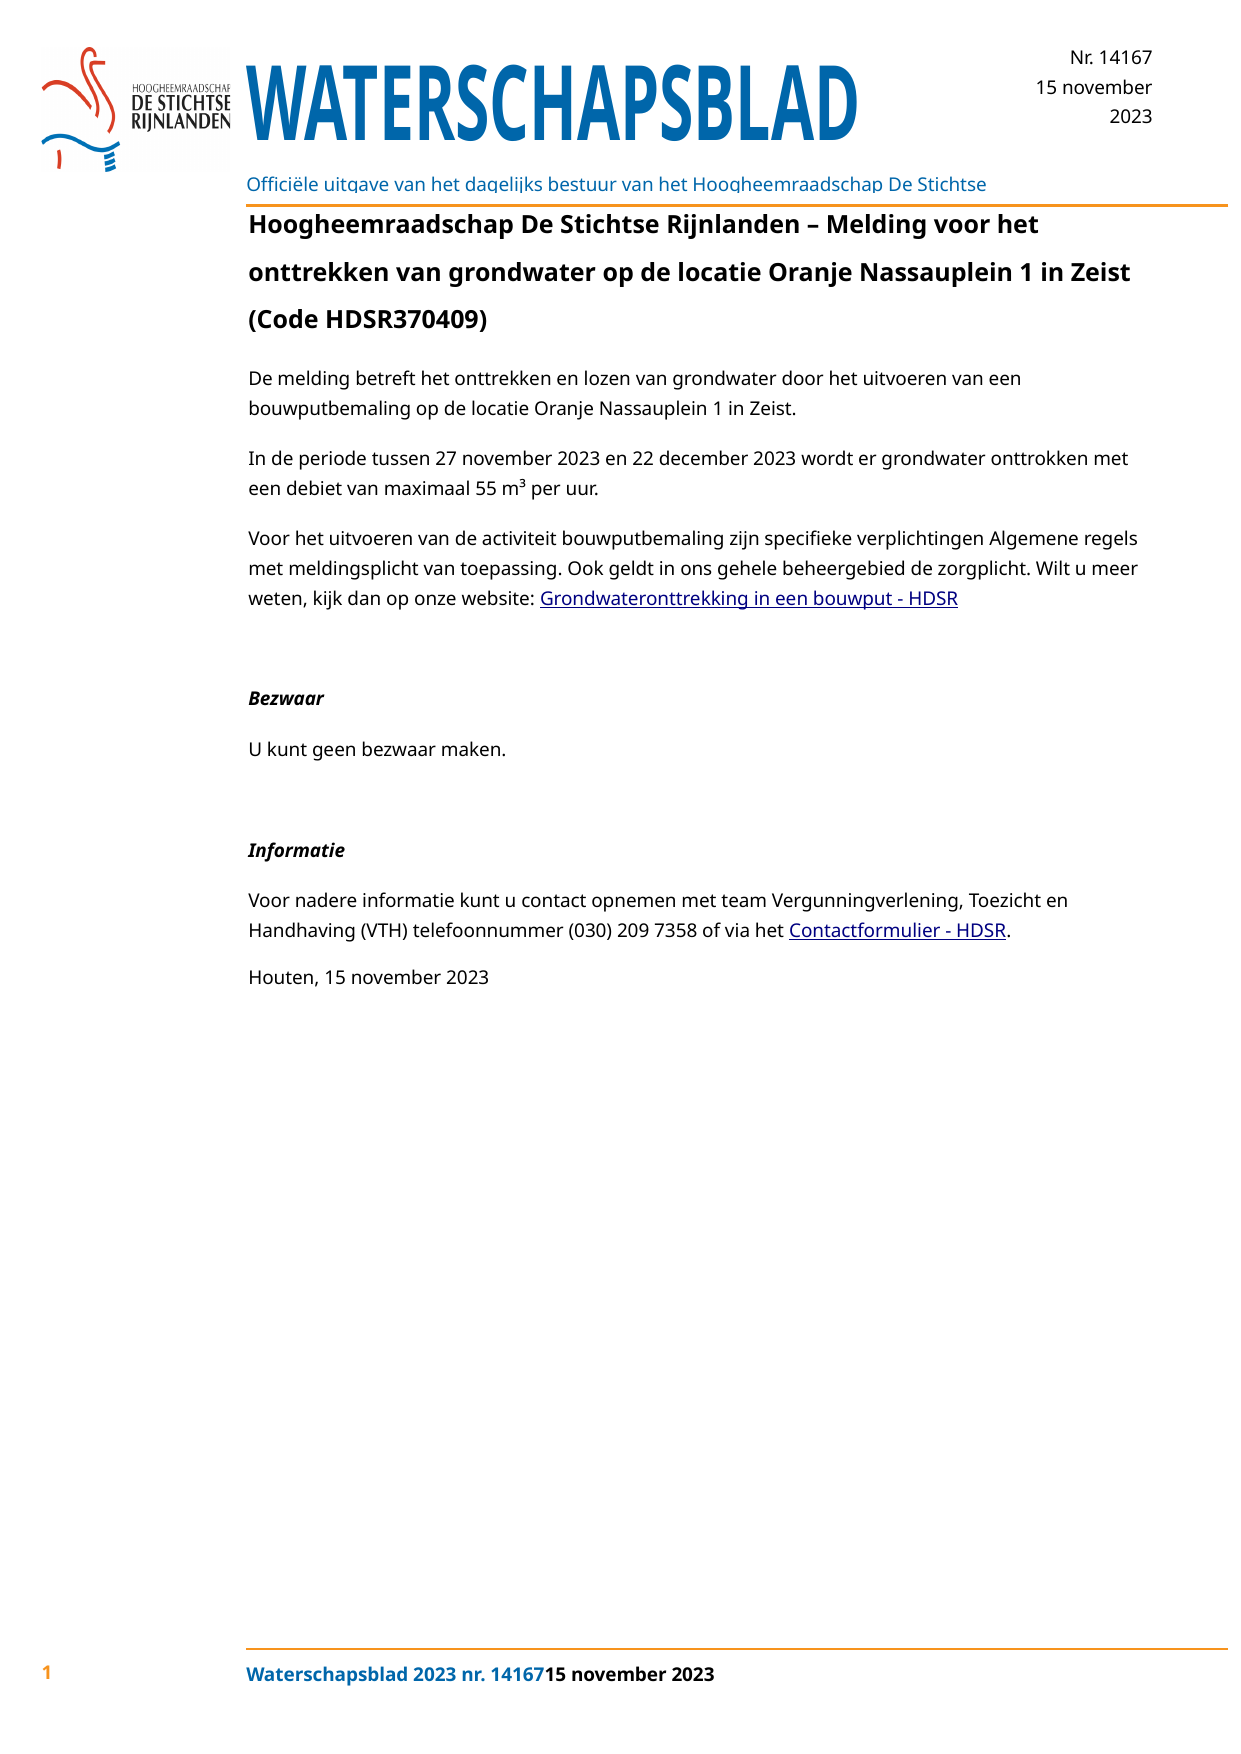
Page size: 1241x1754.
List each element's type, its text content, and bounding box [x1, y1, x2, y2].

text Voor het uitvoeren van de activiteit bouwputbemaling zijn specifieke verplichtingen Algemene regels met meldingsplicht van toepassing. Ook geldt in ons gehele beheergebied de zorgplicht. Wilt u meer weten, kijk dan op onze website: Grondwateronttrekking in een bouwput - HDSR [248, 526, 1152, 610]
text Houten, 15 november 2023 [248, 964, 1152, 990]
picture [41, 47, 231, 172]
text Hoogheemraadschap De Stichtse Rijnlanden – Melding voor het onttrekken van grondwater op de locatie Oranje Nassauplein 1 in Zeist (Code HDSR370409) [248, 207, 1152, 336]
text Voor nadere informatie kunt u contact opnemen met team Vergunningverlening, Toezicht en Handhaving (VTH) telefoonnummer (030) 209 7358 of via het Contactformulier - HDSR. [248, 887, 1152, 942]
text Bezwaar [248, 686, 1152, 711]
text Informatie [248, 837, 1152, 862]
text U kunt geen bezwaar maken. [248, 736, 1152, 762]
text In de periode tussen 27 november 2023 en 22 december 2023 wordt er grondwater onttrokken met een debiet van maximaal 55 m³ per uur. [248, 446, 1152, 501]
text De melding betreft het onttrekken en lozen van grondwater door het uitvoeren van een bouwputbemaling op de locatie Oranje Nassauplein 1 in Zeist. [248, 366, 1152, 421]
